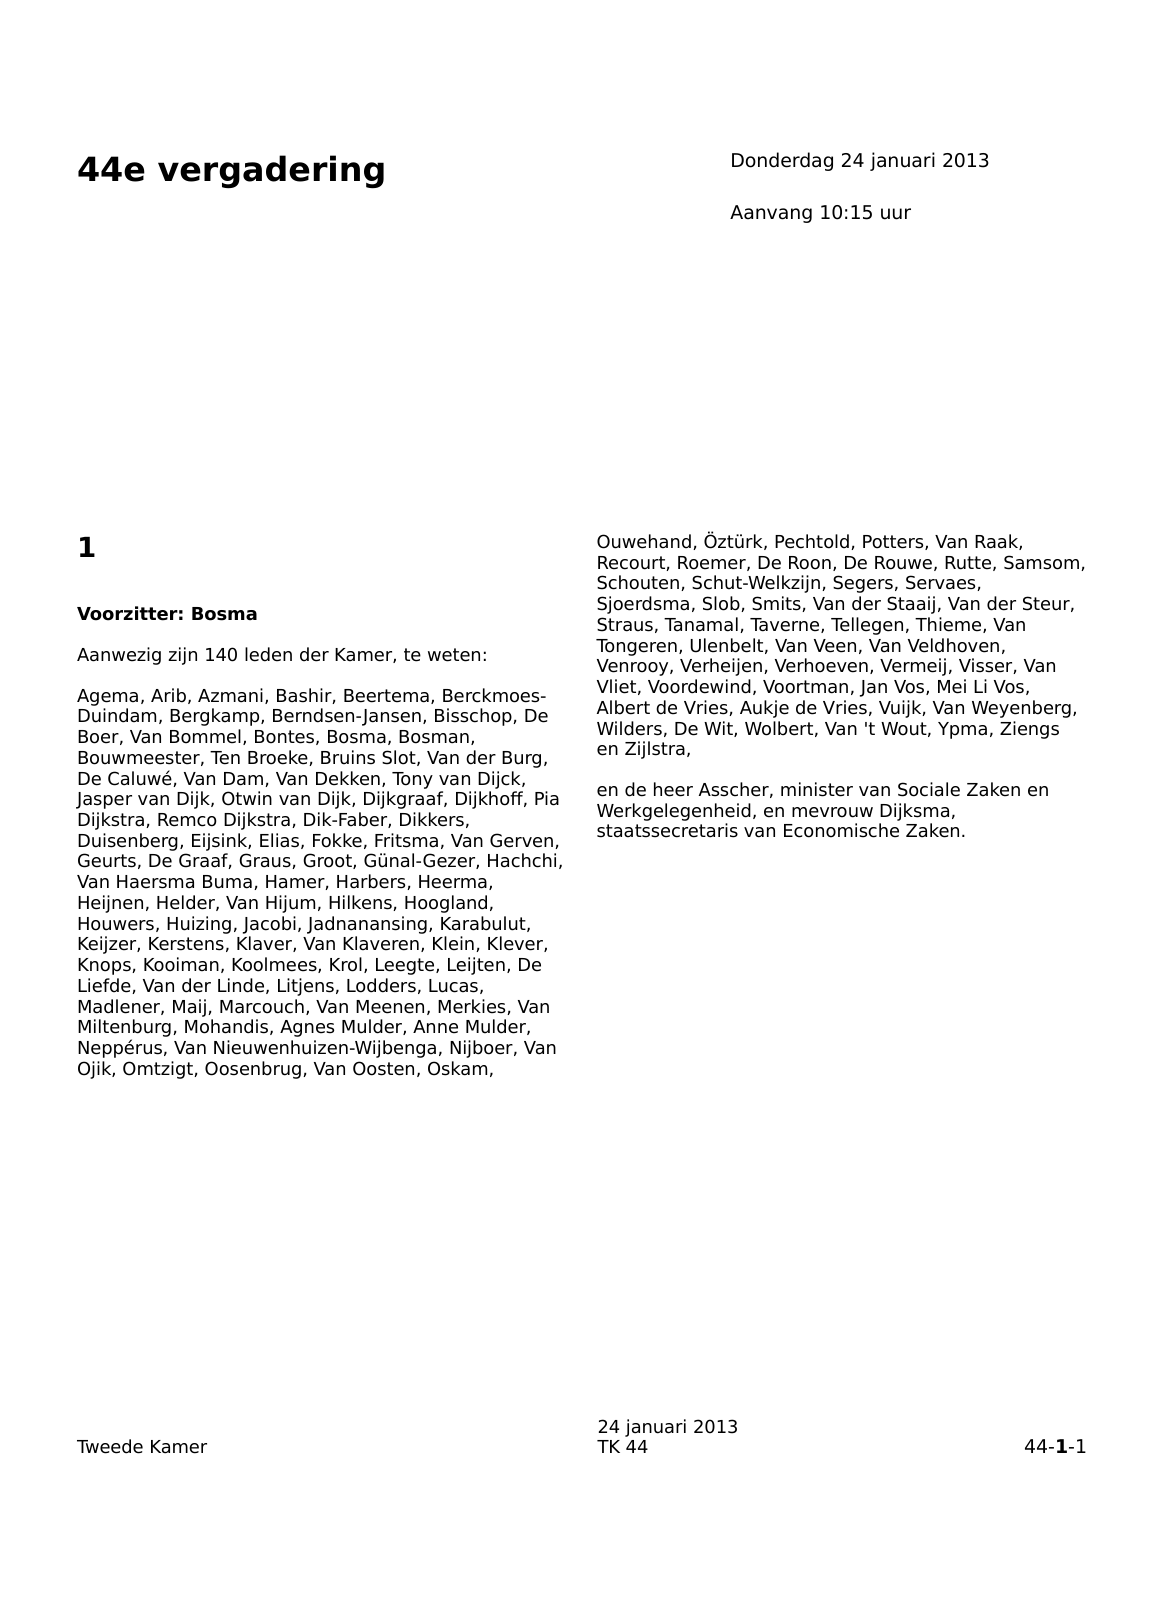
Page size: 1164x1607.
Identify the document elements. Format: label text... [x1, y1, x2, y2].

text Ouwehand, Öztürk, Pechtold, Potters, Van Raak, Recourt, Roemer, De Roon, De Rouwe, Rutte, Samsom, Schouten, Schut-Welkzijn, Segers, Servaes, Sjoerdsma, Slob, Smits, Van der Staaij, Van der Steur, Straus, Tanamal, Taverne, Tellegen, Thieme, Van Tongeren, Ulenbelt, Van Veen, Van Veldhoven, Venrooy, Verheijen, Verhoeven, Vermeij, Visser, Van Vliet, Voordewind, Voortman, Jan Vos, Mei Li Vos, Albert de Vries, Aukje de Vries, Vuijk, Van Weyenberg, Wilders, De Wit, Wolbert, Van 't Wout, Ypma, Ziengs en Zijlstra, [596, 532, 1087, 760]
text Voorzitter: Bosma [77, 604, 567, 625]
table_header Donderdag 24 januari 2013 [730, 150, 1087, 202]
text Aanwezig zijn 140 leden der Kamer, te weten: [77, 645, 567, 666]
table_cell Aanvang 10:15 uur [730, 202, 1087, 254]
text Agema, Arib, Azmani, Bashir, Beertema, Berckmoes-Duindam, Bergkamp, Berndsen-Jansen, Bisschop, De Boer, Van Bommel, Bontes, Bosma, Bosman, Bouwmeester, Ten Broeke, Bruins Slot, Van der Burg, De Caluwé, Van Dam, Van Dekken, Tony van Dijck, Jasper van Dijk, Otwin van Dijk, Dijkgraaf, Dijkhoff, Pia Dijkstra, Remco Dijkstra, Dik-Faber, Dikkers, Duisenberg, Eijsink, Elias, Fokke, Fritsma, Van Gerven, Geurts, De Graaf, Graus, Groot, Günal-Gezer, Hachchi, Van Haersma Buma, Hamer, Harbers, Heerma, Heijnen, Helder, Van Hijum, Hilkens, Hoogland, Houwers, Huizing, Jacobi, Jadnanansing, Karabulut, Keijzer, Kerstens, Klaver, Van Klaveren, Klein, Klever, Knops, Kooiman, Koolmees, Krol, Leegte, Leijten, De Liefde, Van der Linde, Litjens, Lodders, Lucas, Madlener, Maij, Marcouch, Van Meenen, Merkies, Van Miltenburg, Mohandis, Agnes Mulder, Anne Mulder, Neppérus, Van Nieuwenhuizen-Wijbenga, Nijboer, Van Ojik, Omtzigt, Oosenbrug, Van Oosten, Oskam, [77, 686, 567, 1079]
title 1 [77, 532, 567, 564]
text en de heer Asscher, minister van Sociale Zaken en Werkgelegenheid, en mevrouw Dijksma, staatssecretaris van Economische Zaken. [596, 780, 1087, 842]
table_header 44e vergadering [77, 150, 730, 254]
